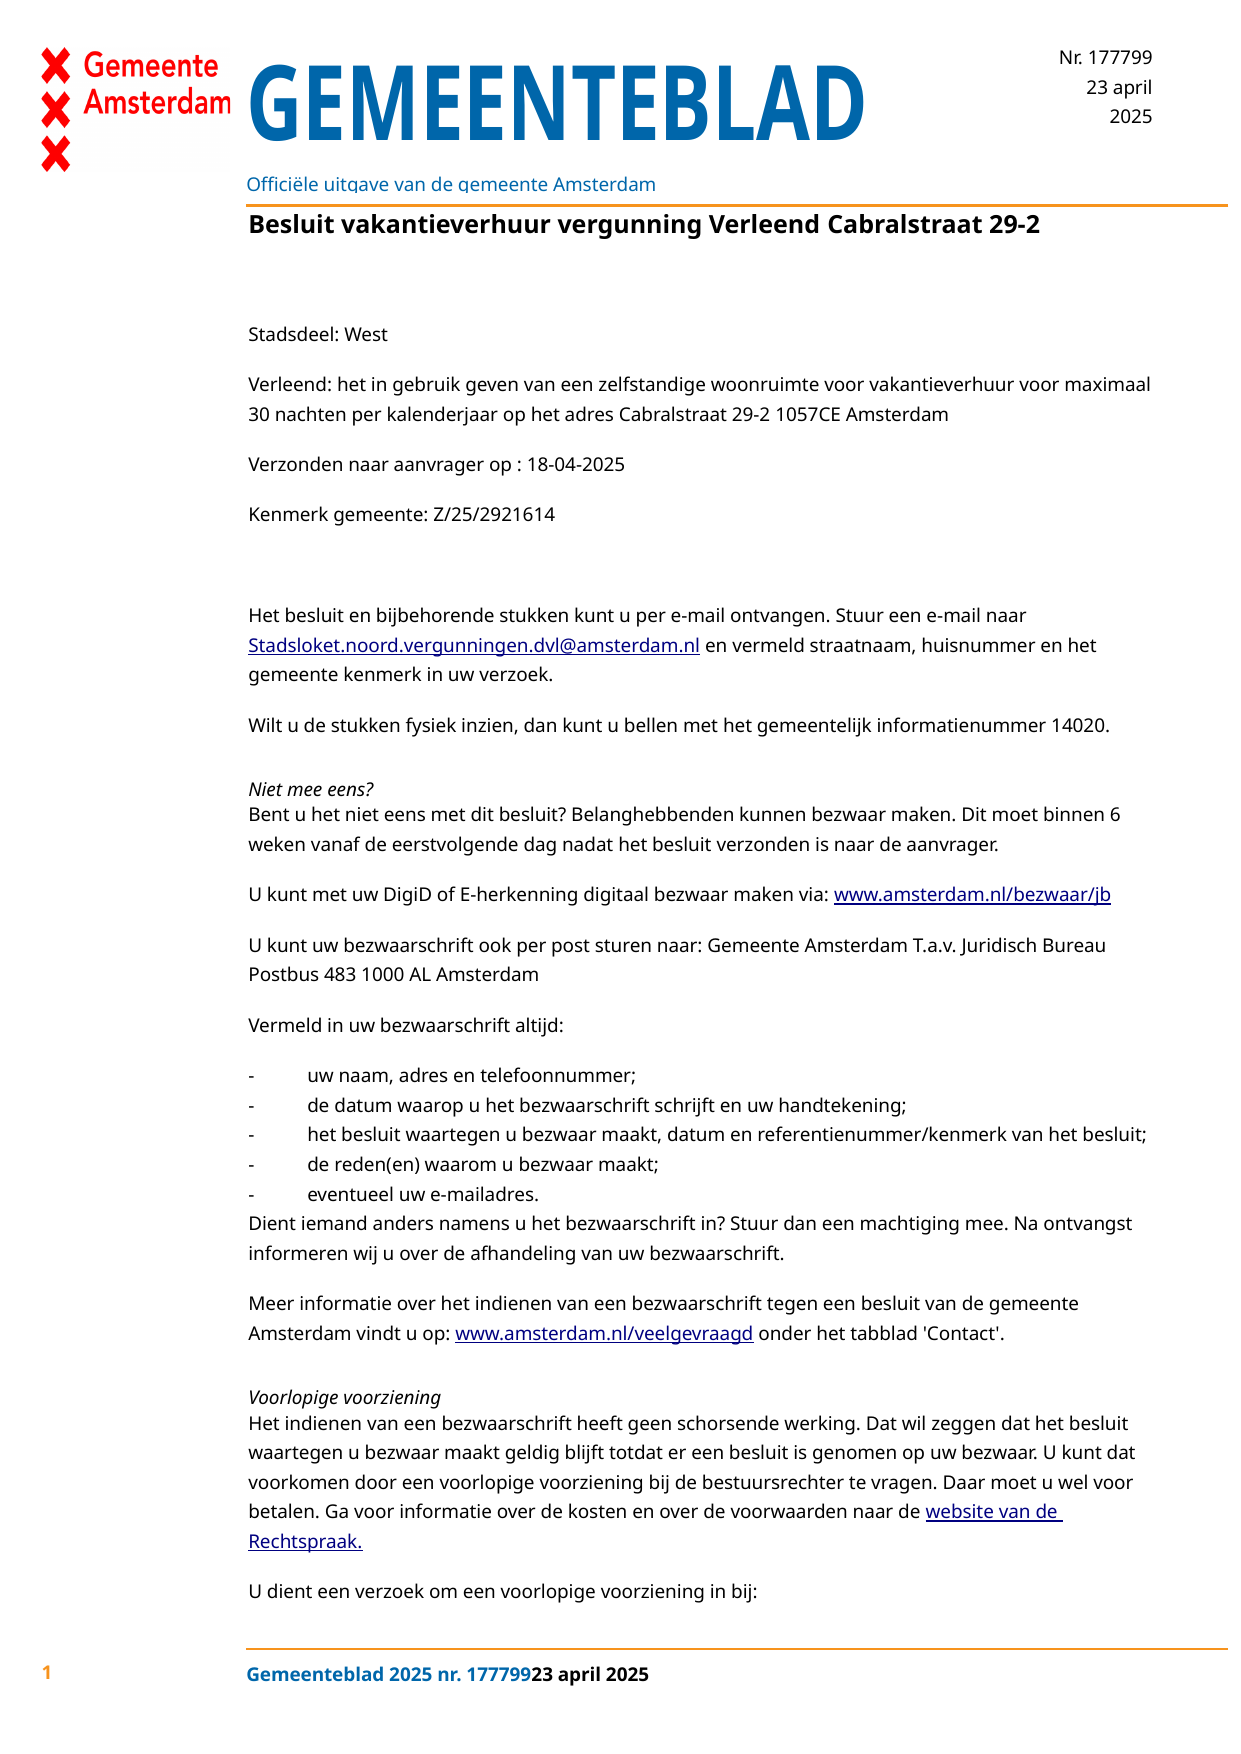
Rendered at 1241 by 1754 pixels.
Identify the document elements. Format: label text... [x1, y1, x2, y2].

text Verzonden naar aanvrager op : 18-04-2025 [248, 451, 1152, 477]
list het besluit waartegen u bezwaar maakt, datum en referentienummer/kenmerk van het besluit; [248, 1122, 1152, 1147]
list eventueel uw e-mailadres. [248, 1181, 1152, 1207]
text Kenmerk gemeente: Z/25/2921614 [248, 502, 1152, 527]
picture [41, 47, 231, 172]
text Dient iemand anders namens u het bezwaarschrift in? Stuur dan een machtiging mee. Na ontvangst informeren wij u over de afhandeling van uw bezwaarschrift. [248, 1210, 1152, 1266]
text Bent u het niet eens met dit besluit? Belanghebbenden kunnen bezwaar maken. Dit moet binnen 6 weken vanaf de eerstvolgende dag nadat het besluit verzonden is naar de aanvrager. [248, 802, 1152, 857]
text U kunt uw bezwaarschrift ook per post sturen naar: Gemeente Amsterdam T.a.v. Juridisch Bureau Postbus 483 1000 AL Amsterdam [248, 932, 1152, 987]
text Voorlopige voorziening [248, 1384, 1152, 1410]
text Besluit vakantieverhuur vergunning Verleend Cabralstraat 29-2 [248, 207, 1152, 241]
text Verleend: het in gebruik geven van een zelfstandige woonruimte voor vakantieverhuur voor maximaal 30 nachten per kalenderjaar op het adres Cabralstraat 29-2 1057CE Amsterdam [248, 371, 1152, 426]
list de datum waarop u het bezwaarschrift schrijft en uw handtekening; [248, 1092, 1152, 1118]
list uw naam, adres en telefoonnummer; [248, 1062, 1152, 1088]
text Het indienen van een bezwaarschrift heeft geen schorsende werking. Dat wil zeggen dat het besluit waartegen u bezwaar maakt geldig blijft totdat er een besluit is genomen op uw bezwaar. U kunt dat voorkomen door een voorlopige voorziening bij de bestuursrechter te vragen. Daar moet u wel voor betalen. Ga voor informatie over de kosten en over de voorwaarden naar de website van de Rechtspraak. [248, 1410, 1152, 1554]
text U kunt met uw DigiD of E-herkenning digitaal bezwaar maken via: www.amsterdam.nl/bezwaar/jb [248, 882, 1152, 907]
text Meer informatie over het indienen van een bezwaarschrift tegen een besluit van de gemeente Amsterdam vindt u op: www.amsterdam.nl/veelgevraagd onder het tabblad 'Contact'. [248, 1290, 1152, 1346]
text Het besluit en bijbehorende stukken kunt u per e-mail ontvangen. Stuur een e-mail naar Stadsloket.noord.vergunningen.dvl@amsterdam.nl en vermeld straatnaam, huisnummer en het gemeente kenmerk in uw verzoek. [248, 602, 1152, 687]
text U dient een verzoek om een voorlopige voorziening in bij: [248, 1578, 1152, 1604]
text Niet mee eens? [248, 776, 1152, 802]
text Vermeld in uw bezwaarschrift altijd: [248, 1012, 1152, 1038]
text Stadsdeel: West [248, 321, 1152, 346]
text Wilt u de stukken fysiek inzien, dan kunt u bellen met het gemeentelijk informatienummer 14020. [248, 712, 1152, 738]
list de reden(en) waarom u bezwaar maakt; [248, 1151, 1152, 1177]
